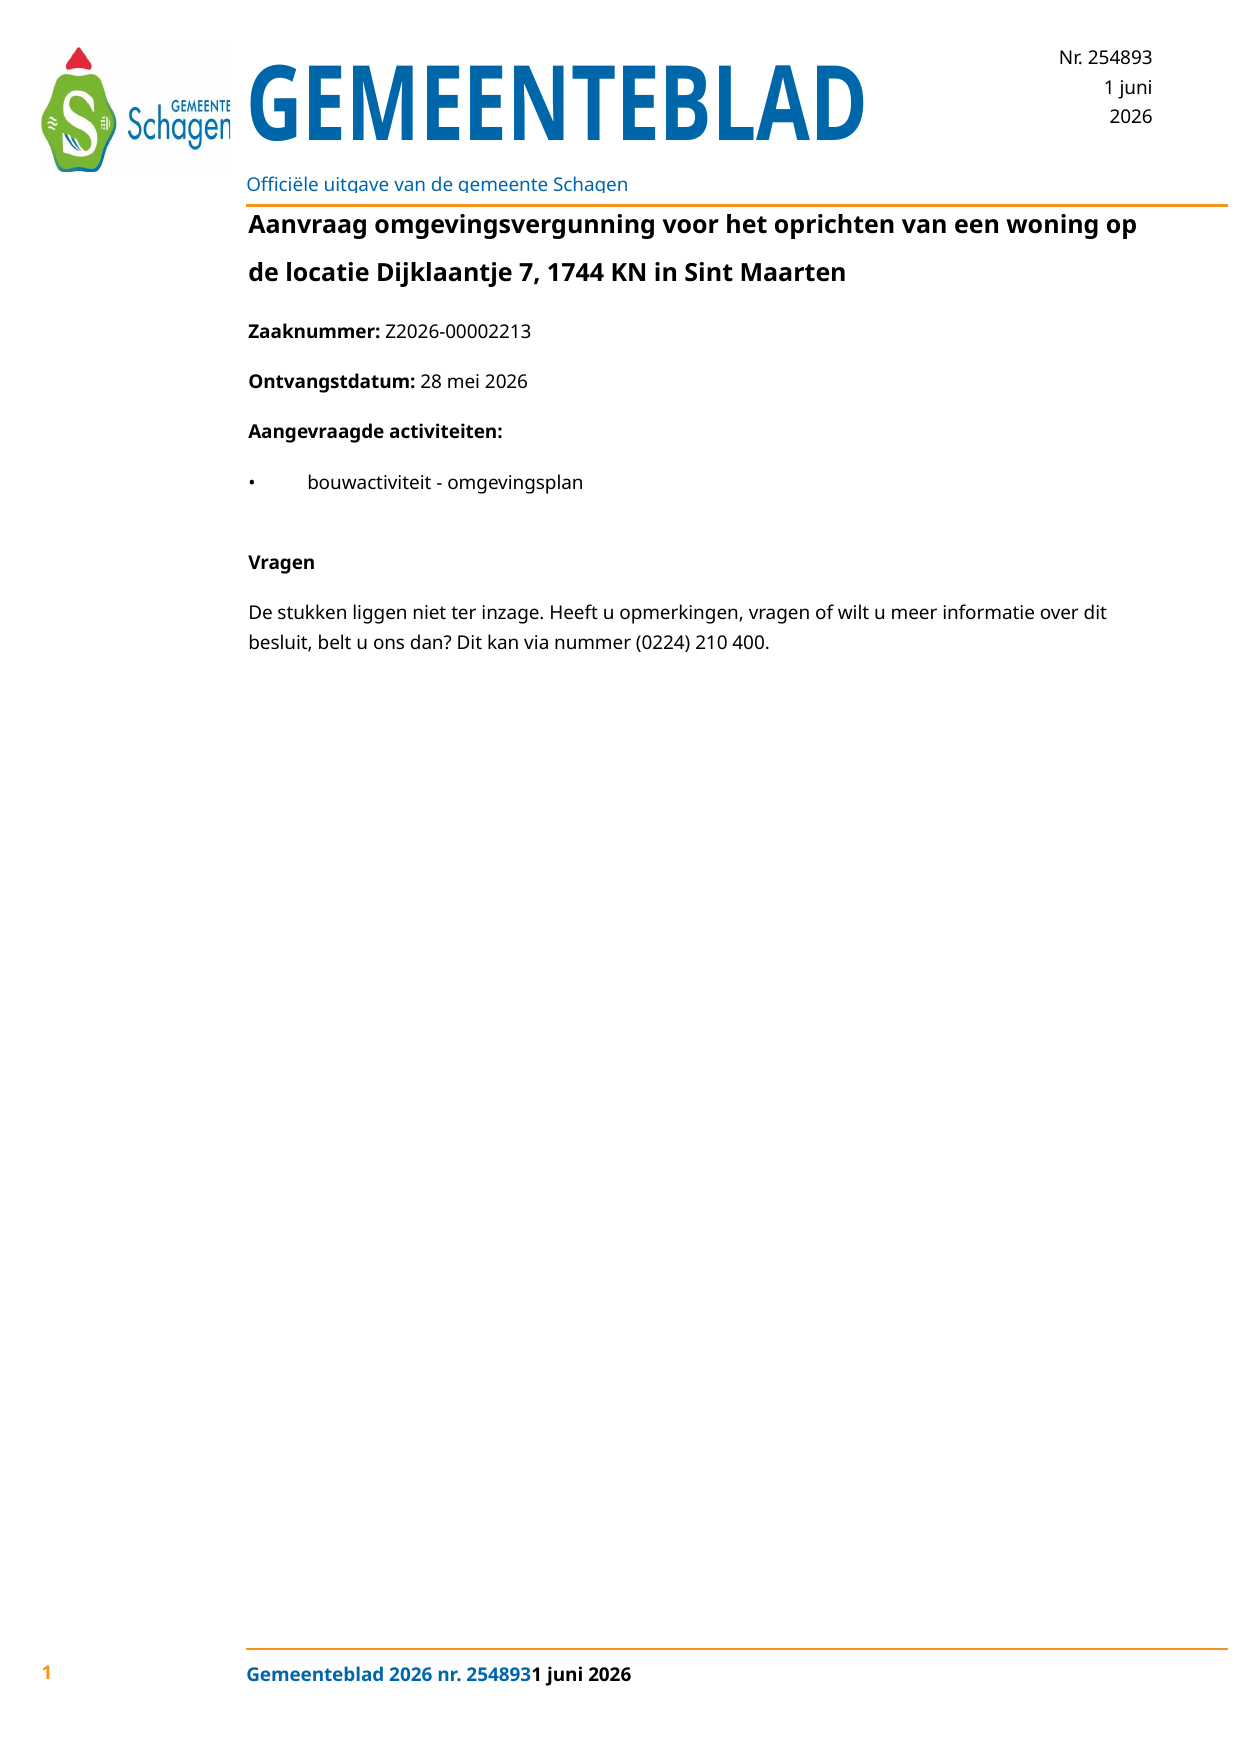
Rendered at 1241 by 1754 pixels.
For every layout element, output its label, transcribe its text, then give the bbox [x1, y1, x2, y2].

text Ontvangstdatum: 28 mei 2026 [248, 368, 1152, 394]
text Aanvraag omgevingsvergunning voor het oprichten van een woning op de locatie Dijklaantje 7, 1744 KN in Sint Maarten [248, 207, 1152, 288]
text Zaaknummer: Z2026-00002213 [248, 318, 1152, 344]
text De stukken liggen niet ter inzage. Heeft u opmerkingen, vragen of wilt u meer informatie over dit besluit, belt u ons dan? Dit kan via nummer (0224) 210 400. [248, 599, 1152, 655]
list bouwactiviteit - omgevingsplan [248, 469, 1152, 495]
text Aangevraagde activiteiten: [248, 419, 1152, 444]
text Vragen [248, 549, 1152, 575]
picture [41, 47, 231, 172]
